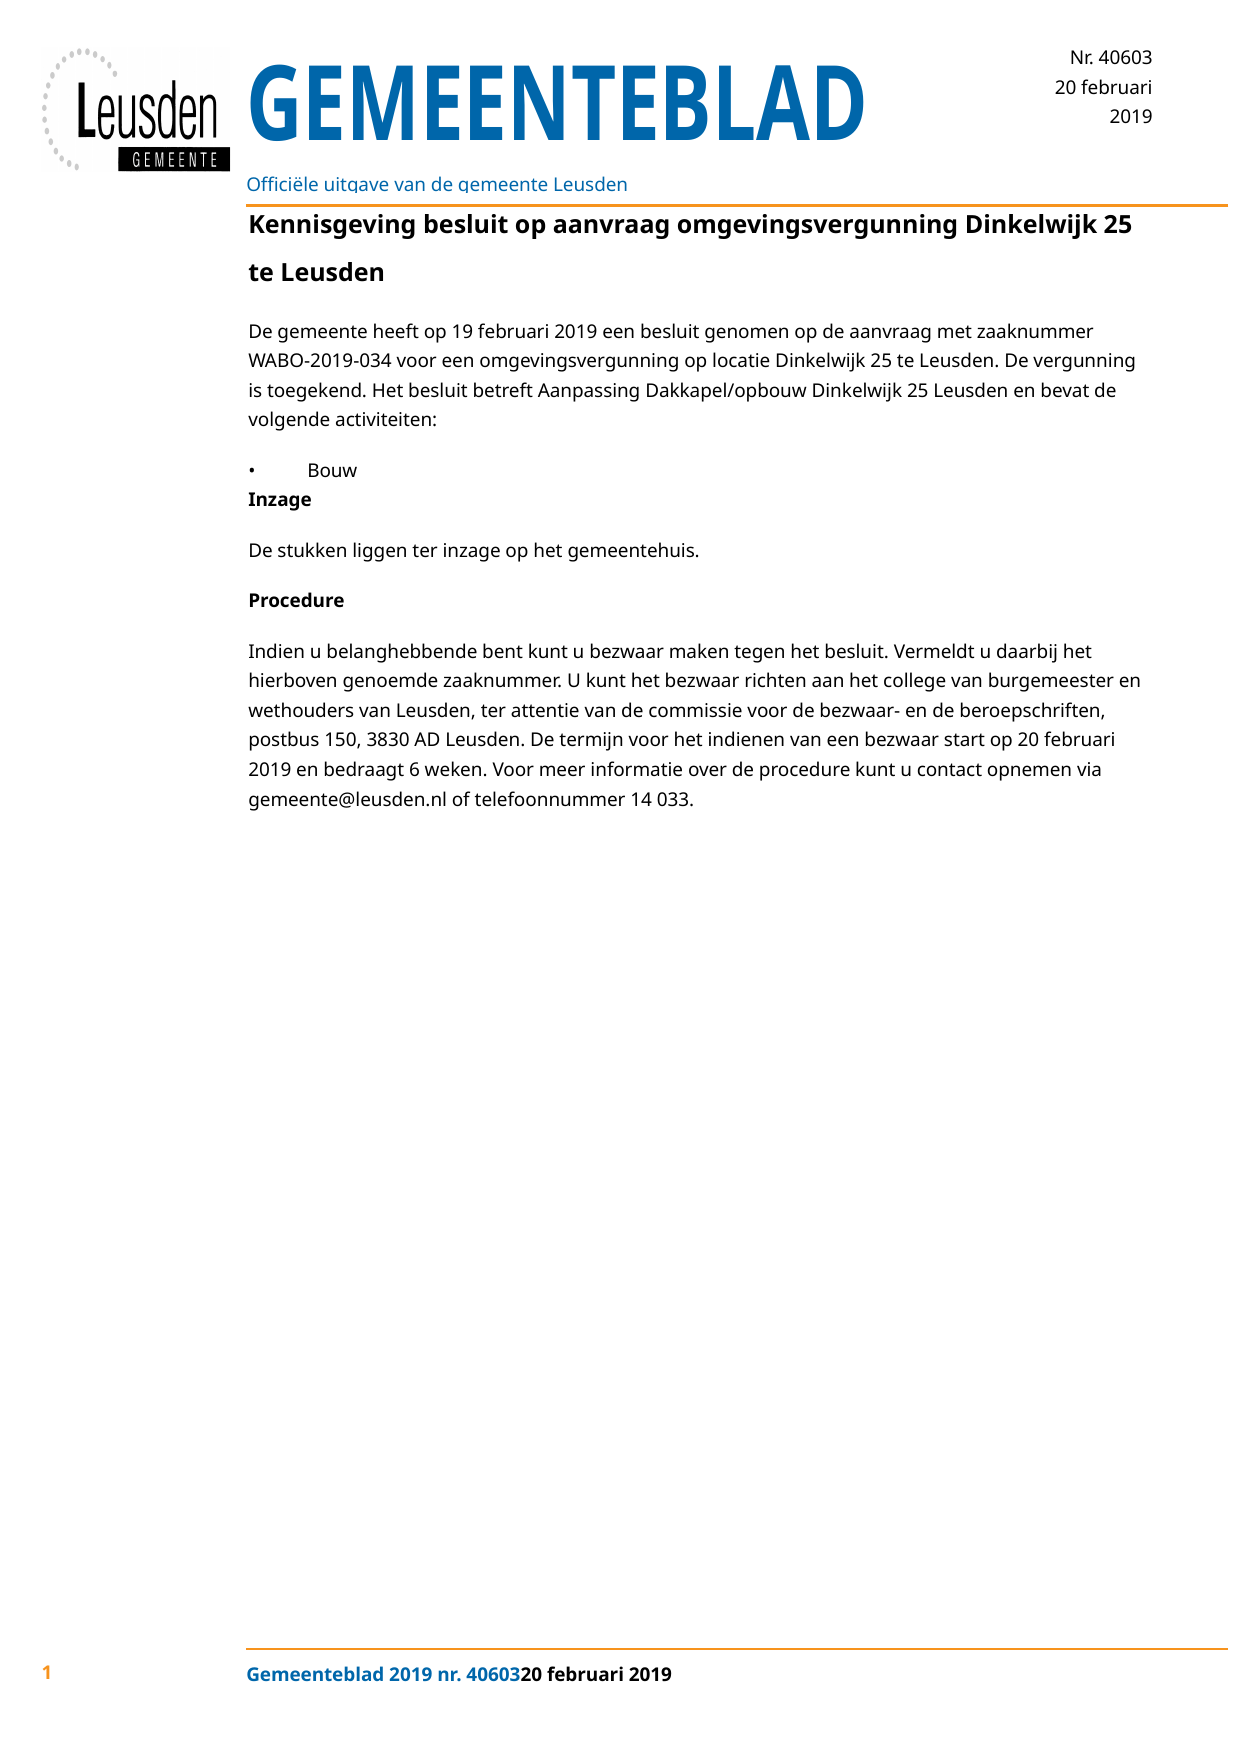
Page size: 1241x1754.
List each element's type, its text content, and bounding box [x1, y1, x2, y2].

text Kennisgeving besluit op aanvraag omgevingsvergunning Dinkelwijk 25 te Leusden [248, 207, 1152, 288]
picture [41, 47, 231, 172]
text Procedure [248, 587, 1152, 613]
text Inzage [248, 487, 1152, 512]
text De stukken liggen ter inzage op het gemeentehuis. [248, 537, 1152, 563]
text De gemeente heeft op 19 februari 2019 een besluit genomen op de aanvraag met zaaknummer WABO-2019-034 voor een omgevingsvergunning op locatie Dinkelwijk 25 te Leusden. De vergunning is toegekend. Het besluit betreft Aanpassing Dakkapel/opbouw Dinkelwijk 25 Leusden en bevat de volgende activiteiten: [248, 318, 1152, 432]
text Indien u belanghebbende bent kunt u bezwaar maken tegen het besluit. Vermeldt u daarbij het hierboven genoemde zaaknummer. U kunt het bezwaar richten aan het college van burgemeester en wethouders van Leusden, ter attentie van de commissie voor de bezwaar- en de beroepschriften, postbus 150, 3830 AD Leusden. De termijn voor het indienen van een bezwaar start op 20 februari 2019 en bedraagt 6 weken. Voor meer informatie over de procedure kunt u contact opnemen via gemeente@leusden.nl of telefoonnummer 14 033. [248, 638, 1152, 812]
list Bouw [248, 457, 1152, 483]
